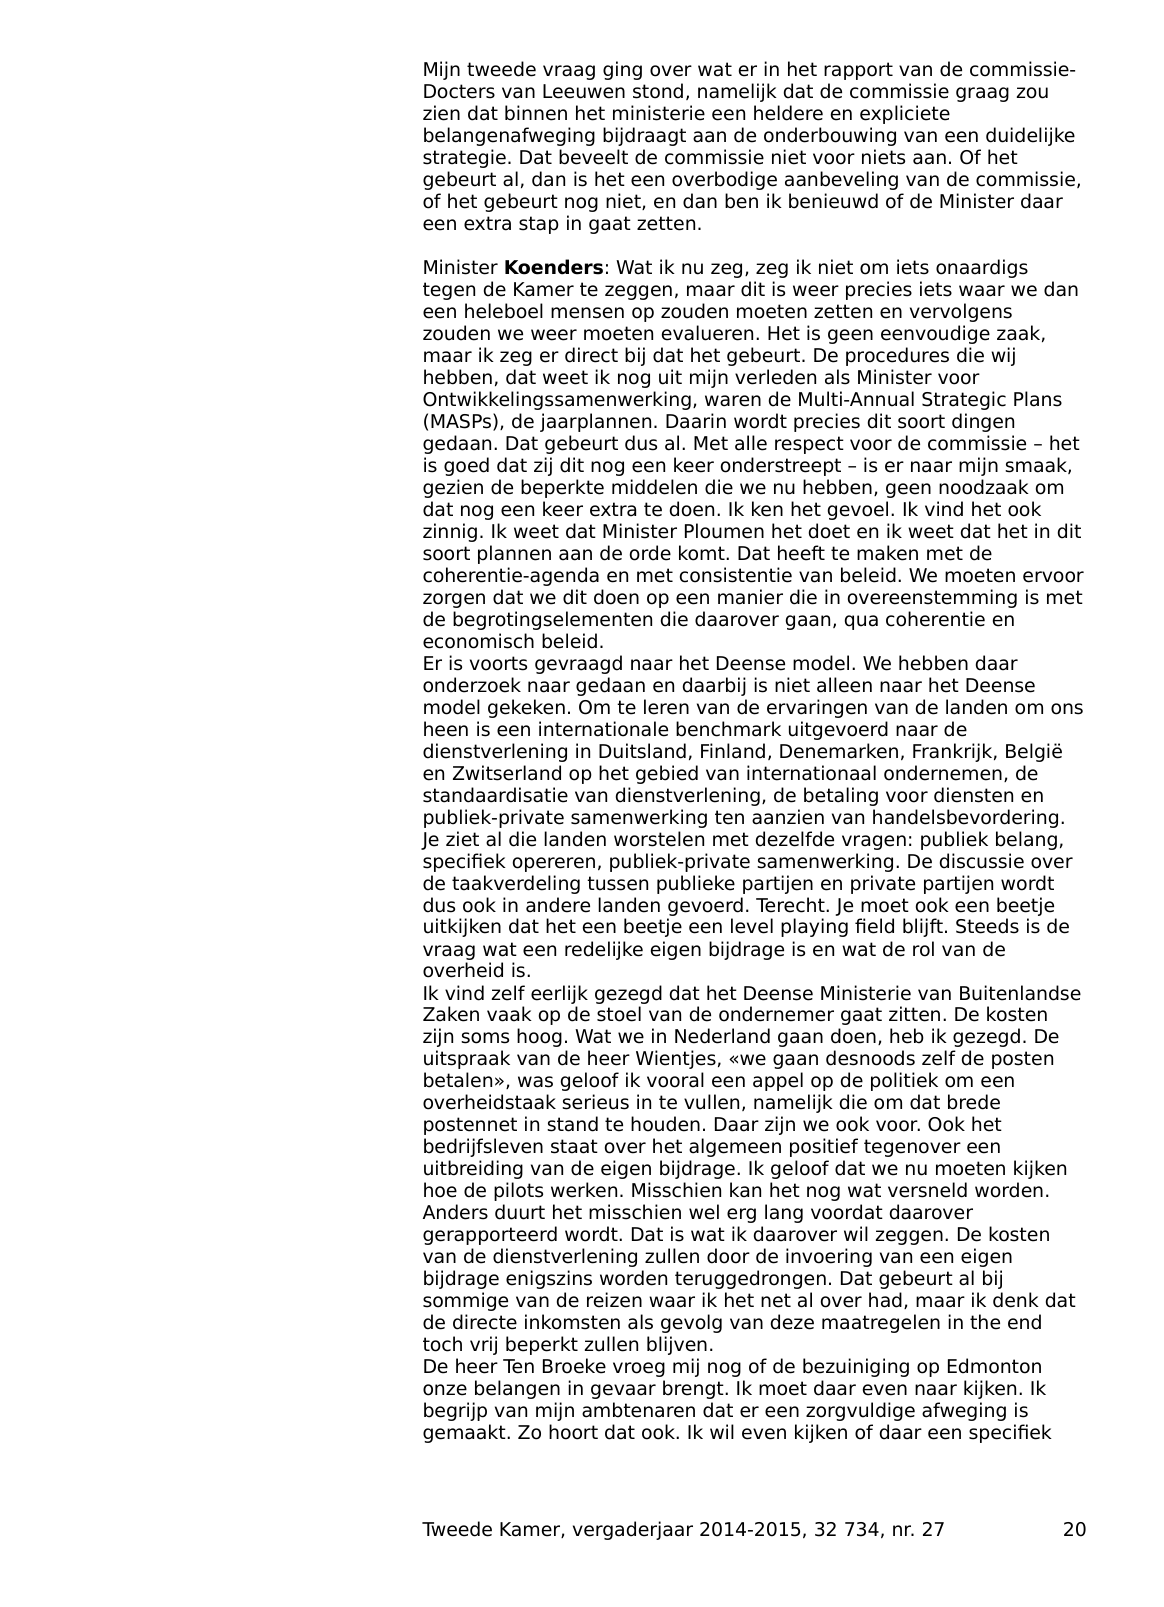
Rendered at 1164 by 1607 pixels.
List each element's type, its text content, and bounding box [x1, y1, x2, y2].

text Ik vind zelf eerlijk gezegd dat het Deense Ministerie van Buitenlandse Zaken vaak op de stoel van de ondernemer gaat zitten. De kosten zijn soms hoog. Wat we in Nederland gaan doen, heb ik gezegd. De uitspraak van de heer Wientjes, «we gaan desnoods zelf de posten betalen», was geloof ik vooral een appel op de politiek om een overheidstaak serieus in te vullen, namelijk die om dat brede postennet in stand te houden. Daar zijn we ook voor. Ook het bedrijfsleven staat over het algemeen positief tegenover een uitbreiding van de eigen bijdrage. Ik geloof dat we nu moeten kijken hoe de pilots werken. Misschien kan het nog wat versneld worden. Anders duurt het misschien wel erg lang voordat daarover gerapporteerd wordt. Dat is wat ik daarover wil zeggen. De kosten van de dienstverlening zullen door de invoering van een eigen bijdrage enigszins worden teruggedrongen. Dat gebeurt al bij sommige van de reizen waar ik het net al over had, maar ik denk dat de directe inkomsten als gevolg van deze maatregelen in the end toch vrij beperkt zullen blijven. [422, 982, 1087, 1356]
text Minister Koenders: Wat ik nu zeg, zeg ik niet om iets onaardigs tegen de Kamer te zeggen, maar dit is weer precies iets waar we dan een heleboel mensen op zouden moeten zetten en vervolgens zouden we weer moeten evalueren. Het is geen eenvoudige zaak, maar ik zeg er direct bij dat het gebeurt. De procedures die wij hebben, dat weet ik nog uit mijn verleden als Minister voor Ontwikkelingssamenwerking, waren de Multi-Annual Strategic Plans (MASPs), de jaarplannen. Daarin wordt precies dit soort dingen gedaan. Dat gebeurt dus al. Met alle respect voor de commissie – het is goed dat zij dit nog een keer onderstreept – is er naar mijn smaak, gezien de beperkte middelen die we nu hebben, geen noodzaak om dat nog een keer extra te doen. Ik ken het gevoel. Ik vind het ook zinnig. Ik weet dat Minister Ploumen het doet en ik weet dat het in dit soort plannen aan de orde komt. Dat heeft te maken met de coherentie-agenda en met consistentie van beleid. We moeten ervoor zorgen dat we dit doen op een manier die in overeenstemming is met de begrotingselementen die daarover gaan, qua coherentie en economisch beleid. [422, 257, 1087, 653]
text Er is voorts gevraagd naar het Deense model. We hebben daar onderzoek naar gedaan en daarbij is niet alleen naar het Deense model gekeken. Om te leren van de ervaringen van de landen om ons heen is een internationale benchmark uitgevoerd naar de dienstverlening in Duitsland, Finland, Denemarken, Frankrijk, België en Zwitserland op het gebied van internationaal ondernemen, de standaardisatie van dienstverlening, de betaling voor diensten en publiek-private samenwerking ten aanzien van handelsbevordering. Je ziet al die landen worstelen met dezelfde vragen: publiek belang, specifiek opereren, publiek-private samenwerking. De discussie over de taakverdeling tussen publieke partijen en private partijen wordt dus ook in andere landen gevoerd. Terecht. Je moet ook een beetje uitkijken dat het een beetje een level playing field blijft. Steeds is de vraag wat een redelijke eigen bijdrage is en wat de rol van de overheid is. [422, 653, 1087, 982]
text De heer Ten Broeke vroeg mij nog of de bezuiniging op Edmonton onze belangen in gevaar brengt. Ik moet daar even naar kijken. Ik begrijp van mijn ambtenaren dat er een zorgvuldige afweging is gemaakt. Zo hoort dat ook. Ik wil even kijken of daar een specifiek [422, 1356, 1087, 1444]
text Mijn tweede vraag ging over wat er in het rapport van de commissie-Docters van Leeuwen stond, namelijk dat de commissie graag zou zien dat binnen het ministerie een heldere en expliciete belangenafweging bijdraagt aan de onderbouwing van een duidelijke strategie. Dat beveelt de commissie niet voor niets aan. Of het gebeurt al, dan is het een overbodige aanbeveling van de commissie, of het gebeurt nog niet, en dan ben ik benieuwd of de Minister daar een extra stap in gaat zetten. [422, 59, 1087, 235]
